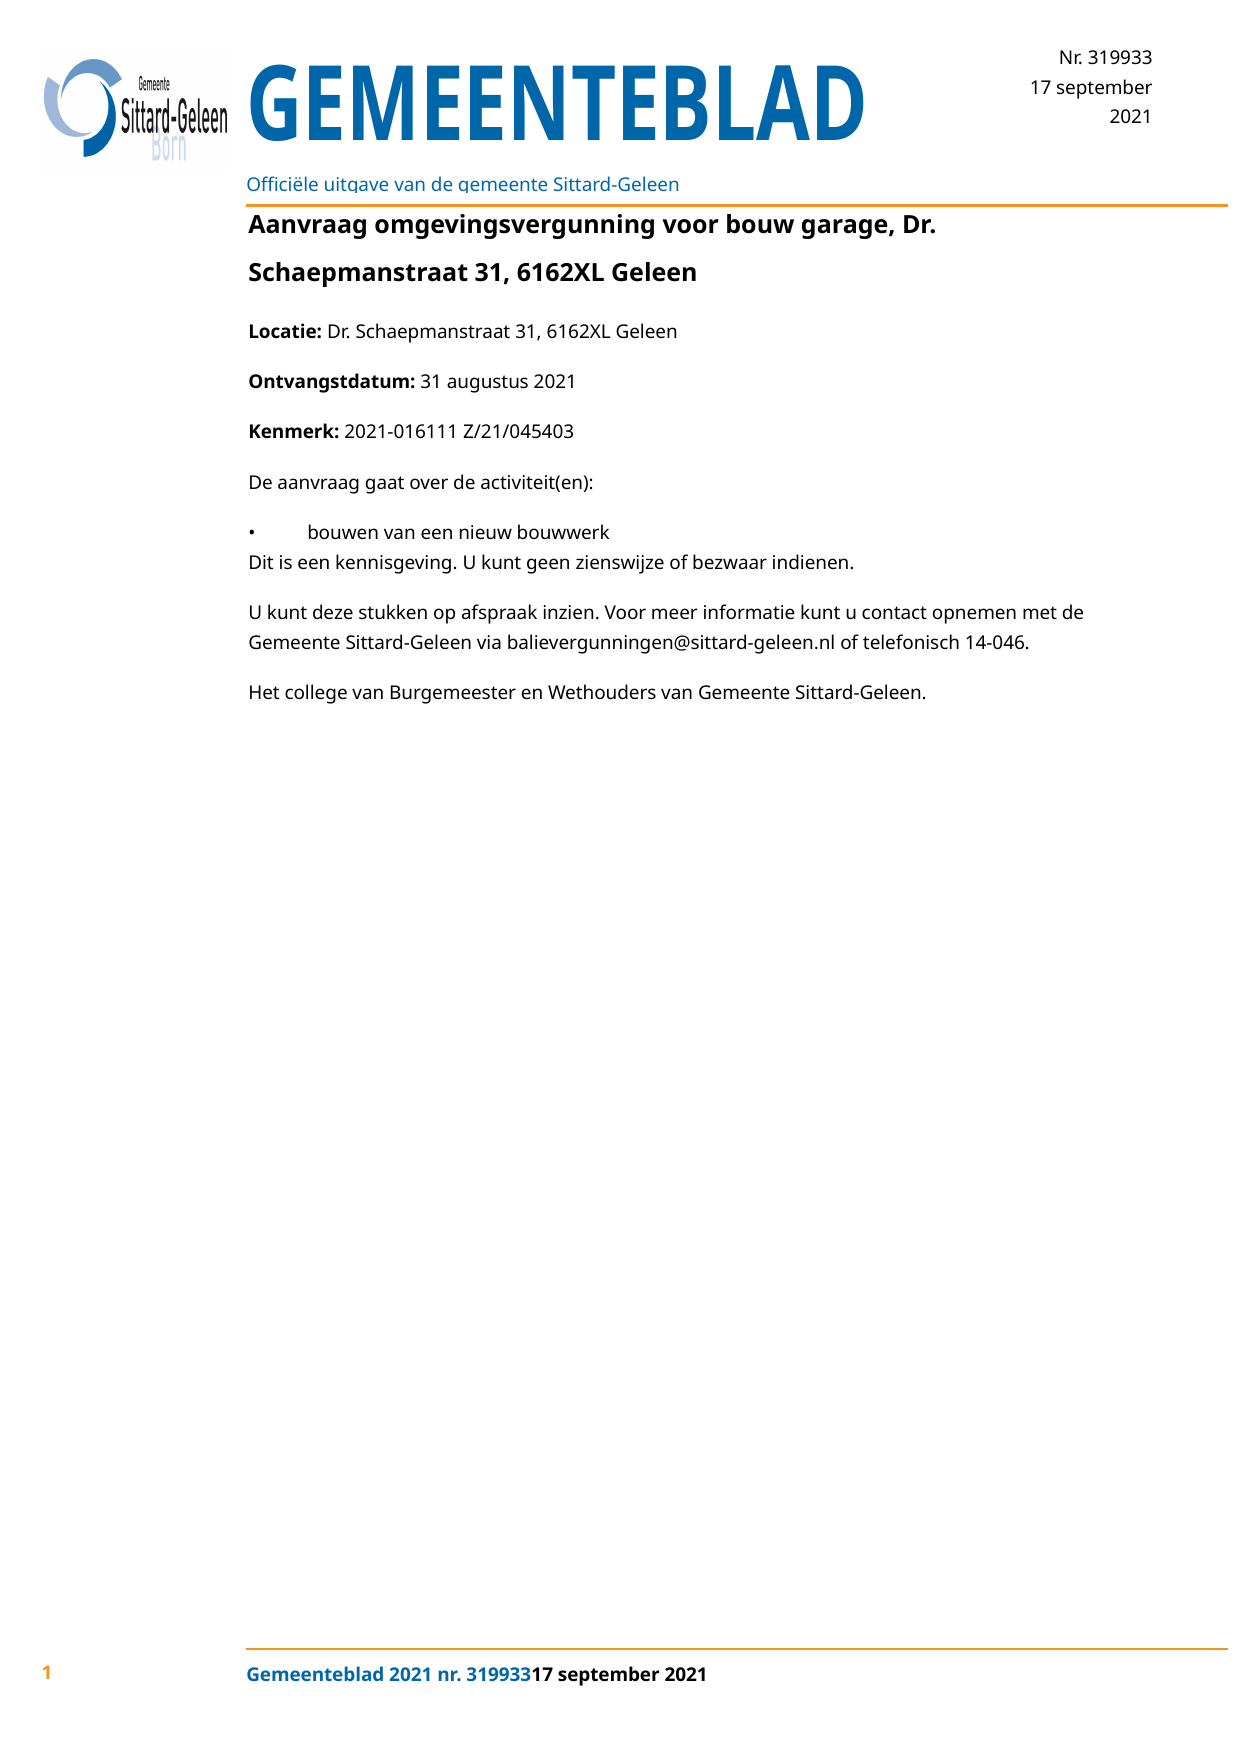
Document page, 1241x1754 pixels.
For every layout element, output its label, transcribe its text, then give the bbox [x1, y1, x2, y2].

text Ontvangstdatum: 31 augustus 2021 [248, 368, 1152, 394]
text Dit is een kennisgeving. U kunt geen zienswijze of bezwaar indienen. [248, 549, 1152, 575]
picture [41, 47, 231, 172]
text Locatie: Dr. Schaepmanstraat 31, 6162XL Geleen [248, 318, 1152, 344]
text Aanvraag omgevingsvergunning voor bouw garage, Dr. Schaepmanstraat 31, 6162XL Geleen [248, 207, 1152, 288]
text Het college van Burgemeester en Wethouders van Gemeente Sittard-Geleen. [248, 679, 1152, 705]
text U kunt deze stukken op afspraak inzien. Voor meer informatie kunt u contact opnemen met de Gemeente Sittard-Geleen via balievergunningen@sittard-geleen.nl of telefonisch 14-046. [248, 599, 1152, 655]
text De aanvraag gaat over de activiteit(en): [248, 469, 1152, 495]
list bouwen van een nieuw bouwwerk [248, 519, 1152, 545]
text Kenmerk: 2021-016111 Z/21/045403 [248, 419, 1152, 444]
